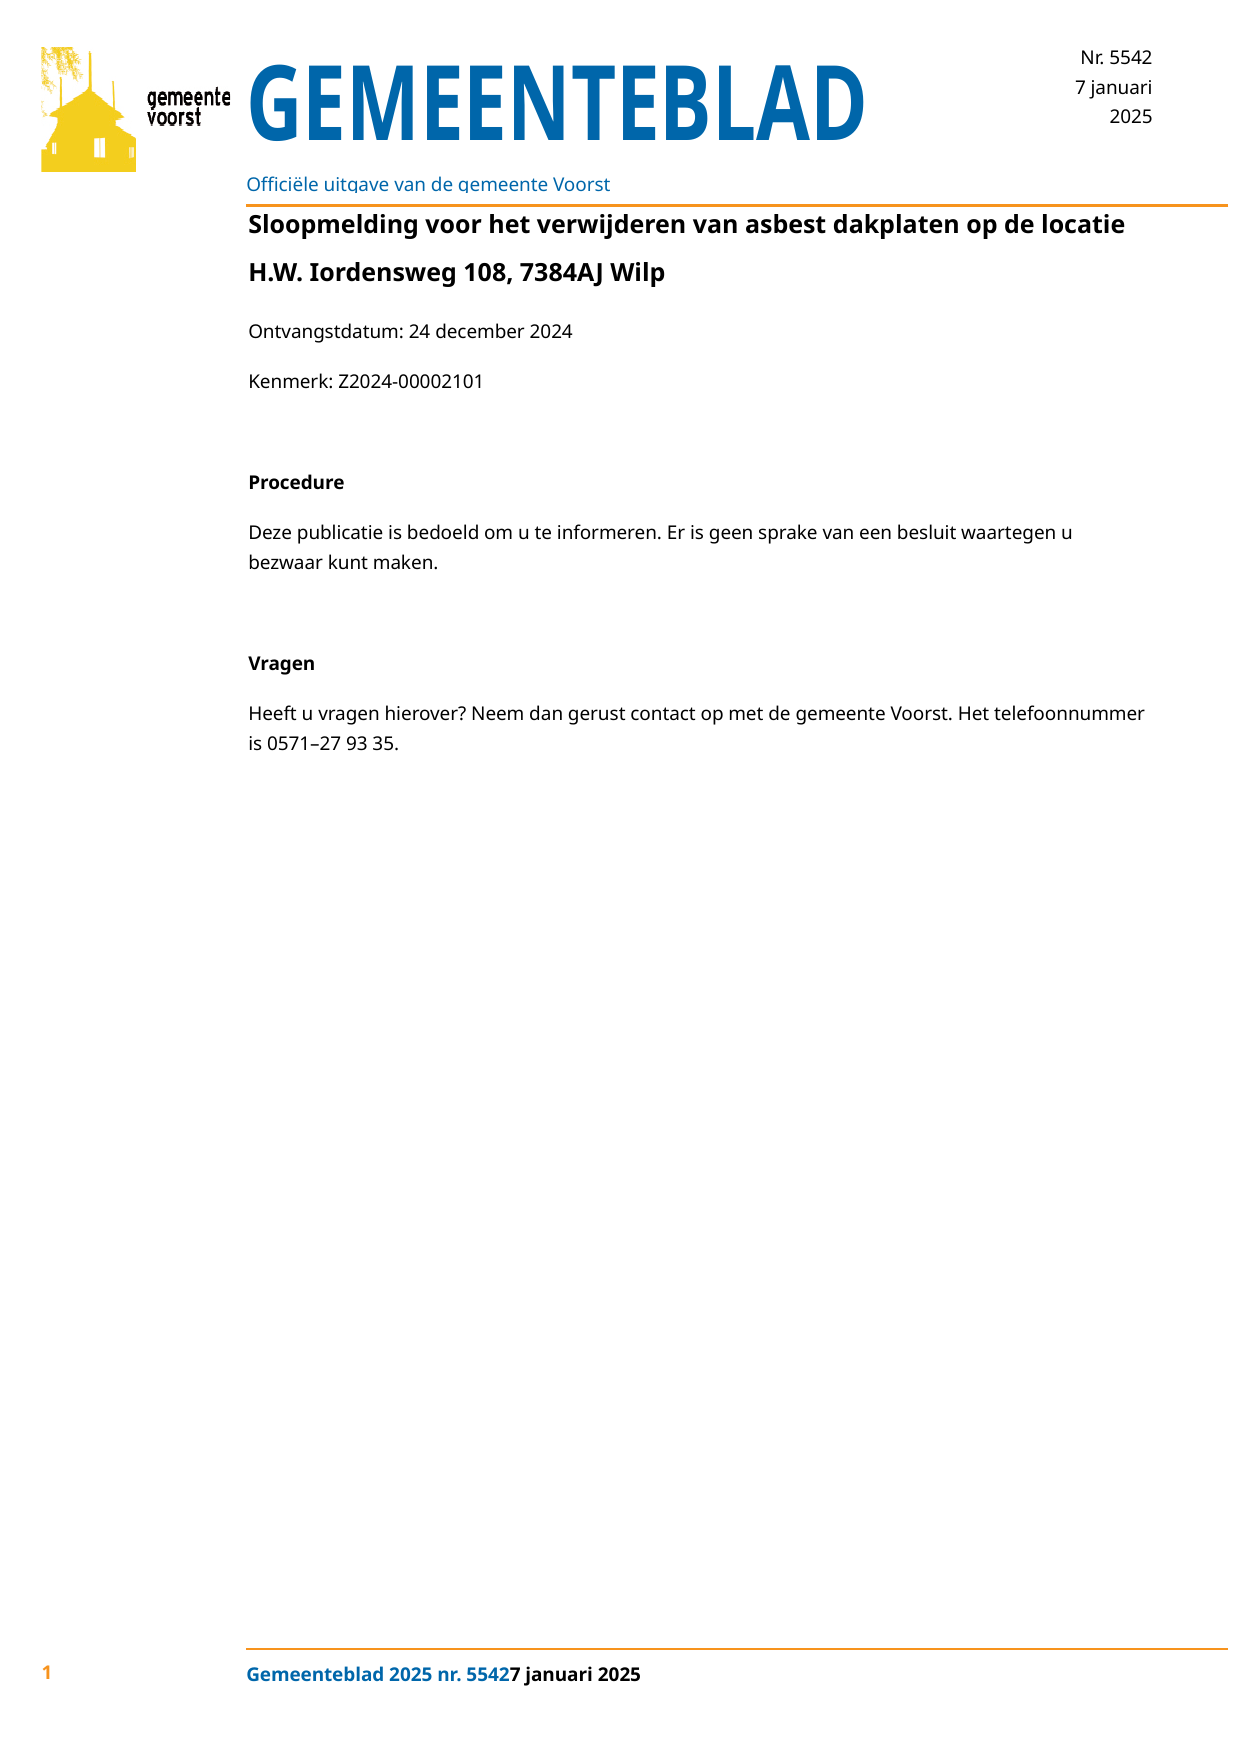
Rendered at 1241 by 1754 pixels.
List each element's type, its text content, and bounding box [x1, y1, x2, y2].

text Ontvangstdatum: 24 december 2024 [248, 318, 1152, 344]
text Heeft u vragen hierover? Neem dan gerust contact op met de gemeente Voorst. Het telefoonnummer is 0571–27 93 35. [248, 700, 1152, 756]
text Vragen [248, 650, 1152, 676]
text Kenmerk: Z2024-00002101 [248, 368, 1152, 394]
text Sloopmelding voor het verwijderen van asbest dakplaten op de locatie H.W. Iordensweg 108, 7384AJ Wilp [248, 207, 1152, 288]
text Procedure [248, 469, 1152, 495]
text Deze publicatie is bedoeld om u te informeren. Er is geen sprake van een besluit waartegen u bezwaar kunt maken. [248, 519, 1152, 575]
picture [41, 47, 231, 172]
